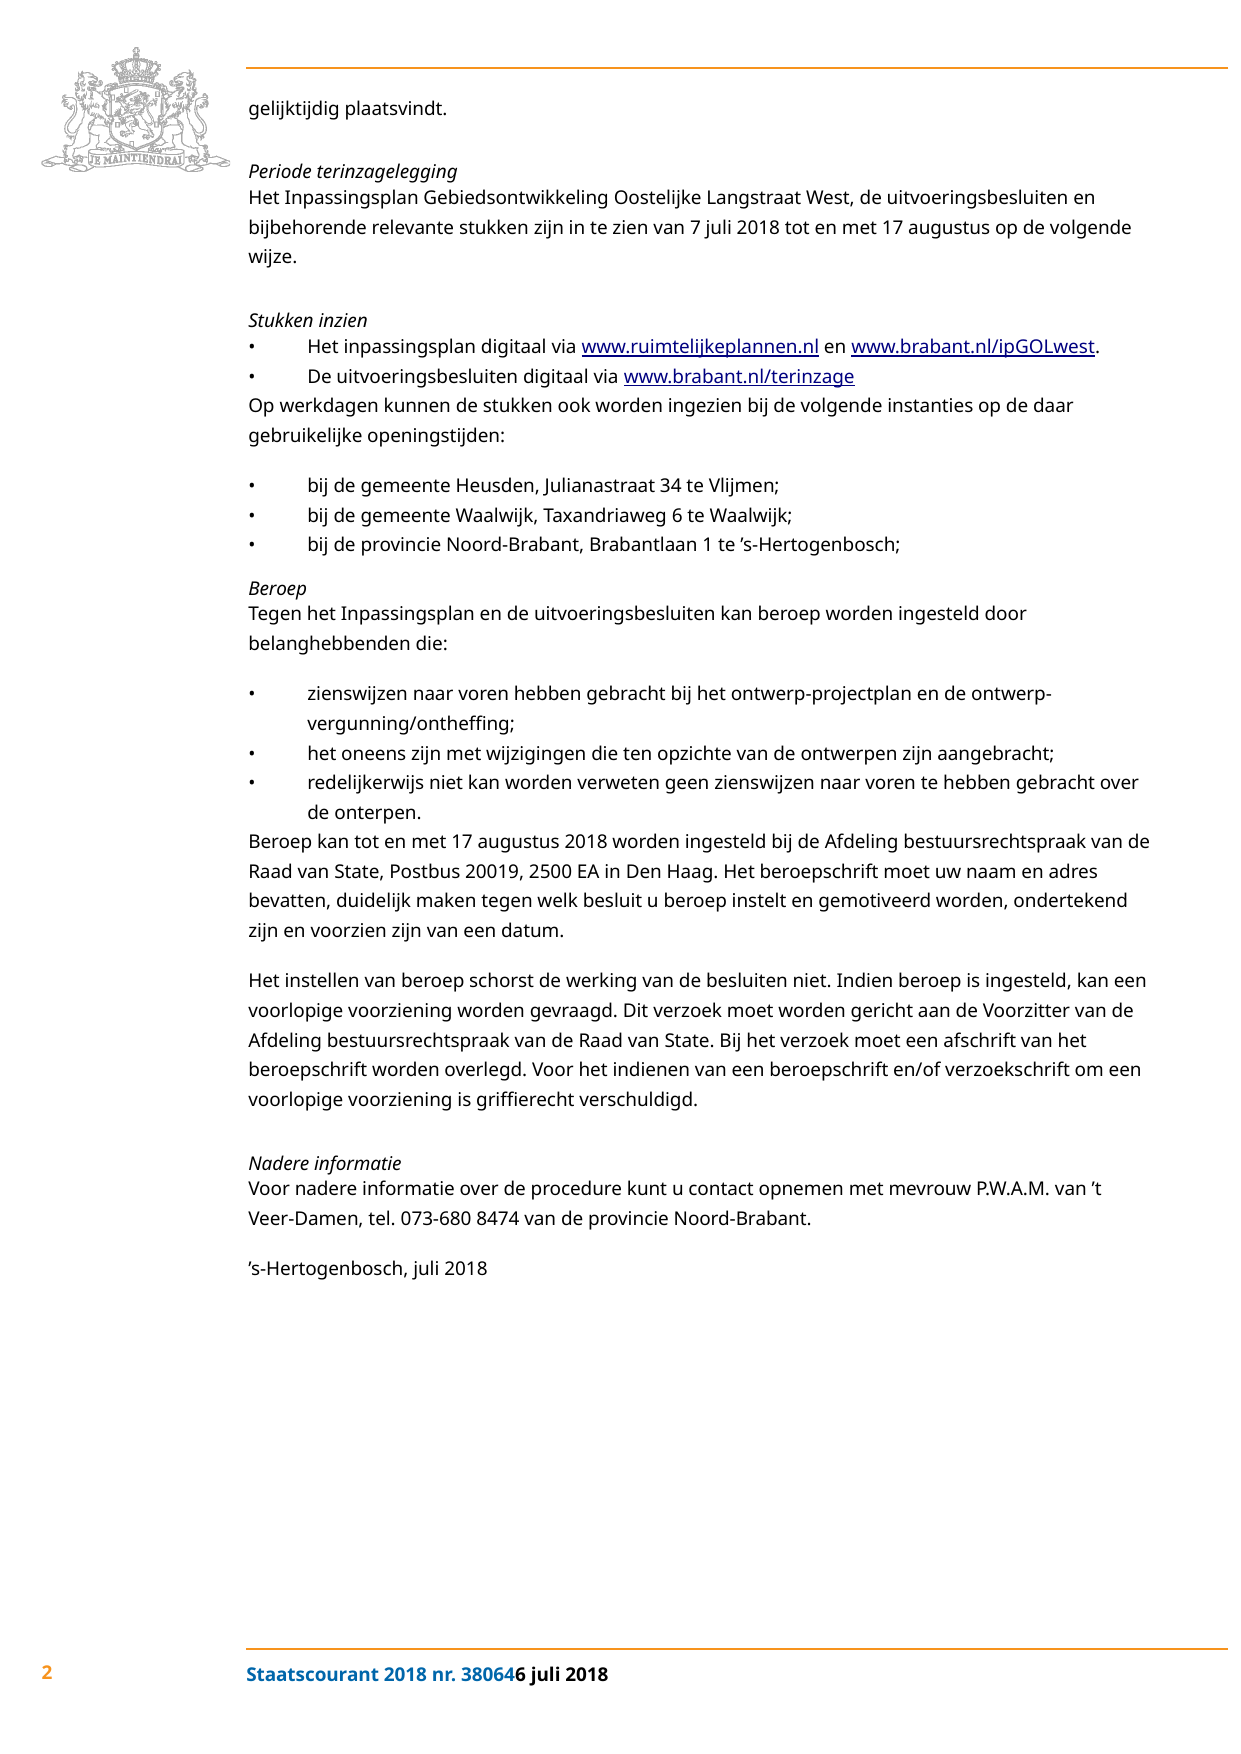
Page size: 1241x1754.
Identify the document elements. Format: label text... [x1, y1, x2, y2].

list De uitvoeringsbesluiten digitaal via www.brabant.nl/terinzage [248, 363, 1152, 389]
text Beroep kan tot en met 17 augustus 2018 worden ingesteld bij de Afdeling bestuursrechtspraak van de Raad van State, Postbus 20019, 2500 EA in Den Haag. Het beroepschrift moet uw naam en adres bevatten, duidelijk maken tegen welk besluit u beroep instelt en gemotiveerd worden, ondertekend zijn en voorzien zijn van een datum. [248, 828, 1152, 943]
text Voor nadere informatie over de procedure kunt u contact opnemen met mevrouw P.W.A.M. van ’t Veer-Damen, tel. 073-680 8474 van de provincie Noord-Brabant. [248, 1176, 1152, 1231]
picture [41, 47, 231, 172]
list bij de gemeente Waalwijk, Taxandriaweg 6 te Waalwijk; [248, 502, 1152, 528]
list Het inpassingsplan digitaal via www.ruimtelijkeplannen.nl en www.brabant.nl/ipGOLwest. [248, 333, 1152, 359]
list redelijkerwijs niet kan worden verweten geen zienswijzen naar voren te hebben gebracht over de onterpen. [248, 769, 1152, 824]
text Tegen het Inpassingsplan en de uitvoeringsbesluiten kan beroep worden ingesteld door belanghebbenden die: [248, 601, 1152, 656]
text Beroep [248, 575, 1152, 601]
list bij de provincie Noord-Brabant, Brabantlaan 1 te ’s-Hertogenbosch; [248, 532, 1152, 557]
text Periode terinzagelegging [248, 159, 1152, 184]
list het oneens zijn met wijzigingen die ten opzichte van de ontwerpen zijn aangebracht; [248, 740, 1152, 765]
list bij de gemeente Heusden, Julianastraat 34 te Vlijmen; [248, 472, 1152, 498]
text Stukken inzien [248, 308, 1152, 333]
text gelijktijdig plaatsvindt. [248, 95, 1152, 121]
list zienswijzen naar voren hebben gebracht bij het ontwerp-projectplan en de ontwerp-vergunning/ontheffing; [248, 681, 1152, 736]
text Het instellen van beroep schorst de werking van de besluiten niet. Indien beroep is ingesteld, kan een voorlopige voorziening worden gevraagd. Dit verzoek moet worden gericht aan de Voorzitter van de Afdeling bestuursrechtspraak van de Raad van State. Bij het verzoek moet een afschrift van het beroepschrift worden overlegd. Voor het indienen van een beroepschrift en/of verzoekschrift om een voorlopige voorziening is griffierecht verschuldigd. [248, 968, 1152, 1112]
text Het Inpassingsplan Gebiedsontwikkeling Oostelijke Langstraat West, de uitvoeringsbesluiten en bijbehorende relevante stukken zijn in te zien van 7 juli 2018 tot en met 17 augustus op de volgende wijze. [248, 184, 1152, 269]
text Nadere informatie [248, 1150, 1152, 1176]
text Op werkdagen kunnen de stukken ook worden ingezien bij de volgende instanties op de daar gebruikelijke openingstijden: [248, 392, 1152, 448]
text ’s-Hertogenbosch, juli 2018 [248, 1256, 1152, 1281]
